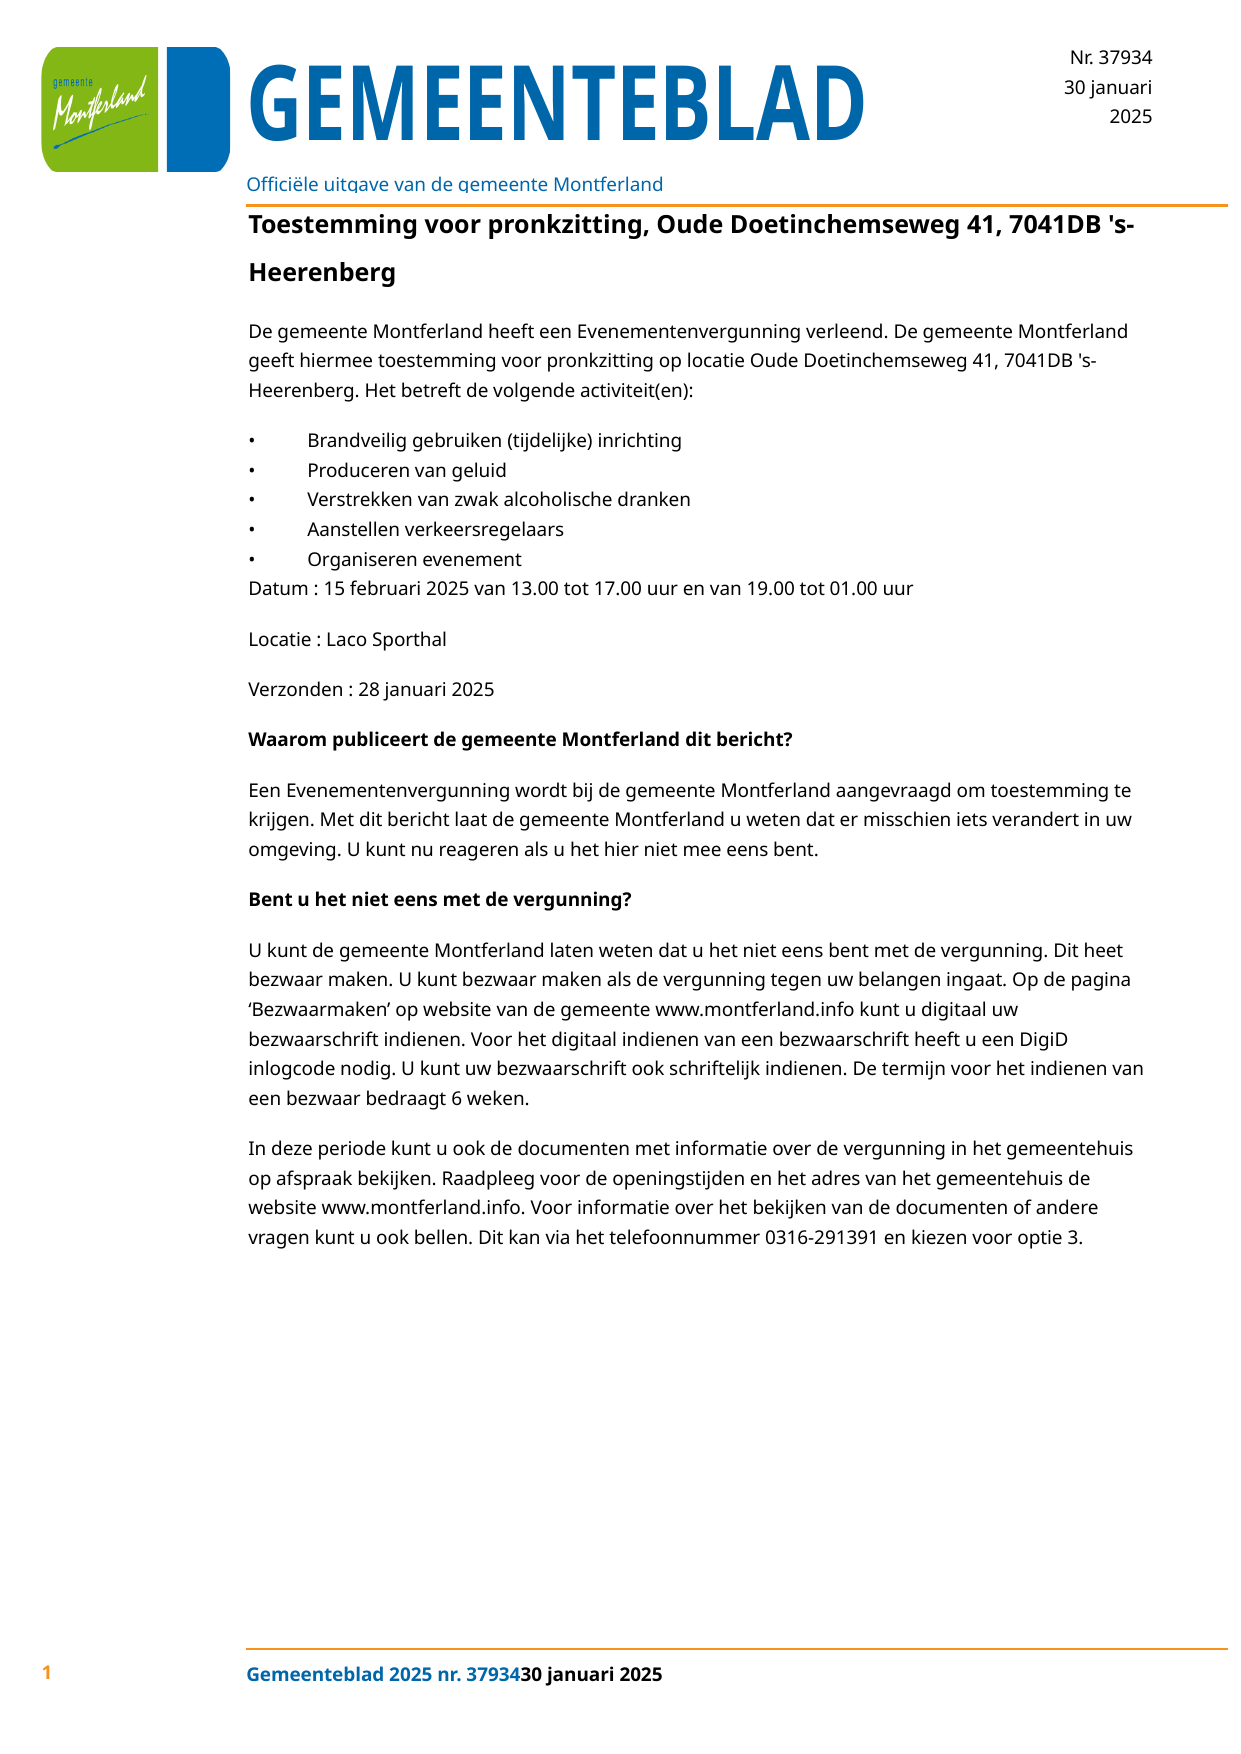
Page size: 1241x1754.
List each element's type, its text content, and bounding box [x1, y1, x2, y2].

list Produceren van geluid [248, 457, 1152, 483]
list Aanstellen verkeersregelaars [248, 516, 1152, 542]
text Waarom publiceert de gemeente Montferland dit bericht? [248, 727, 1152, 752]
text Verzonden : 28 januari 2025 [248, 676, 1152, 702]
text U kunt de gemeente Montferland laten weten dat u het niet eens bent met de vergunning. Dit heet bezwaar maken. U kunt bezwaar maken als de vergunning tegen uw belangen ingaat. Op de pagina ‘Bezwaarmaken’ op website van de gemeente www.montferland.info kunt u digitaal uw bezwaarschrift indienen. Voor het digitaal indienen van een bezwaarschrift heeft u een DigiD inlogcode nodig. U kunt uw bezwaarschrift ook schriftelijk indienen. De termijn voor het indienen van een bezwaar bedraagt 6 weken. [248, 937, 1152, 1111]
picture [41, 47, 231, 172]
text Bent u het niet eens met de vergunning? [248, 887, 1152, 912]
list Brandveilig gebruiken (tijdelijke) inrichting [248, 427, 1152, 453]
text In deze periode kunt u ook de documenten met informatie over de vergunning in het gemeentehuis op afspraak bekijken. Raadpleeg voor de openingstijden en het adres van het gemeentehuis de website www.montferland.info. Voor informatie over het bekijken van de documenten of andere vragen kunt u ook bellen. Dit kan via het telefoonnummer 0316-291391 en kiezen voor optie 3. [248, 1135, 1152, 1250]
list Organiseren evenement [248, 546, 1152, 572]
text Toestemming voor pronkzitting, Oude Doetinchemseweg 41, 7041DB 's-Heerenberg [248, 207, 1152, 288]
text Locatie : Laco Sporthal [248, 626, 1152, 652]
list Verstrekken van zwak alcoholische dranken [248, 487, 1152, 512]
text De gemeente Montferland heeft een Evenementenvergunning verleend. De gemeente Montferland geeft hiermee toestemming voor pronkzitting op locatie Oude Doetinchemseweg 41, 7041DB 's-Heerenberg. Het betreft de volgende activiteit(en): [248, 318, 1152, 403]
text Datum : 15 februari 2025 van 13.00 tot 17.00 uur en van 19.00 tot 01.00 uur [248, 575, 1152, 601]
text Een Evenementenvergunning wordt bij de gemeente Montferland aangevraagd om toestemming te krijgen. Met dit bericht laat de gemeente Montferland u weten dat er misschien iets verandert in uw omgeving. U kunt nu reageren als u het hier niet mee eens bent. [248, 777, 1152, 862]
